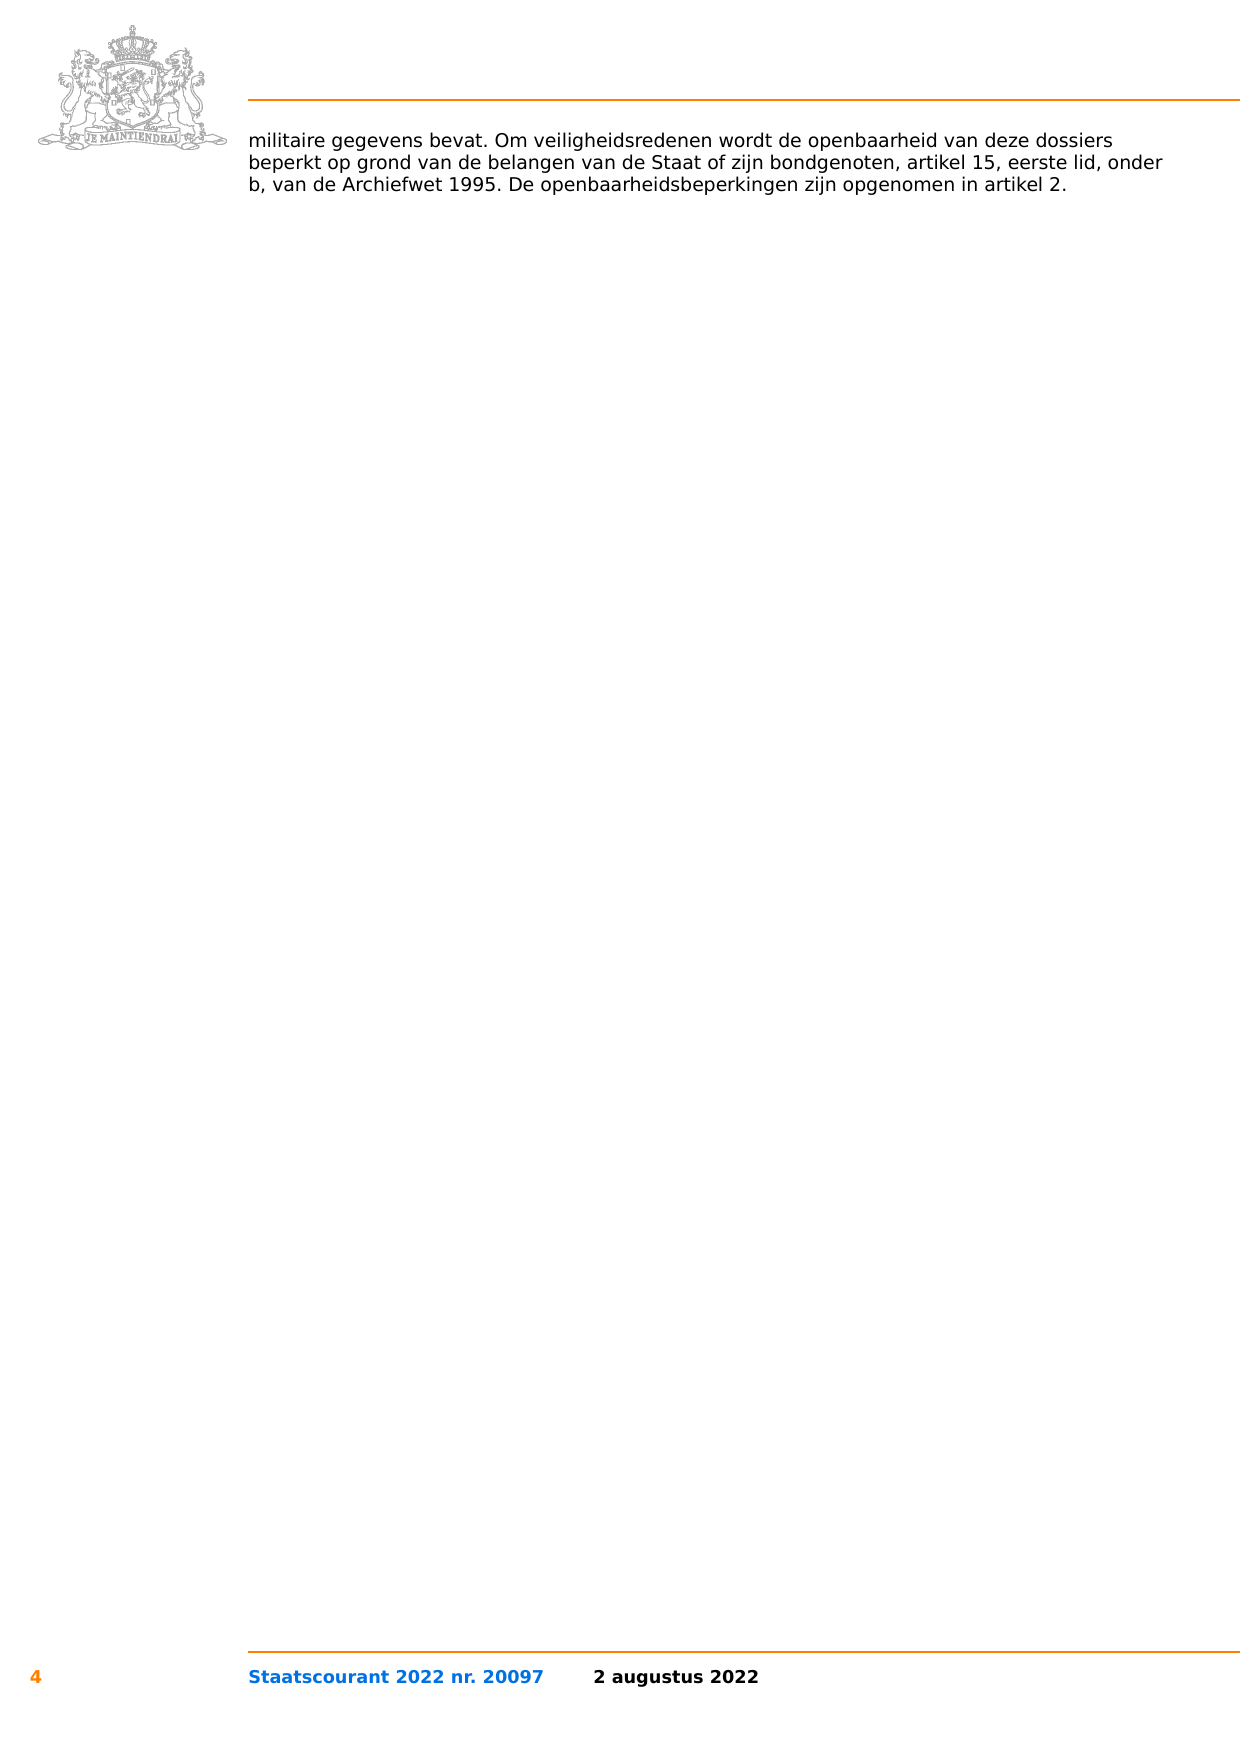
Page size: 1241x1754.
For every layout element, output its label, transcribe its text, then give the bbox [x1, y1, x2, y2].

picture [38, 25, 227, 150]
text militaire gegevens bevat. Om veiligheidsredenen wordt de openbaarheid van deze dossiers beperkt op grond van de belangen van de Staat of zijn bondgenoten, artikel 15, eerste lid, onder b, van de Archiefwet 1995. De openbaarheidsbeperkingen zijn opgenomen in artikel 2. [248, 130, 1163, 196]
